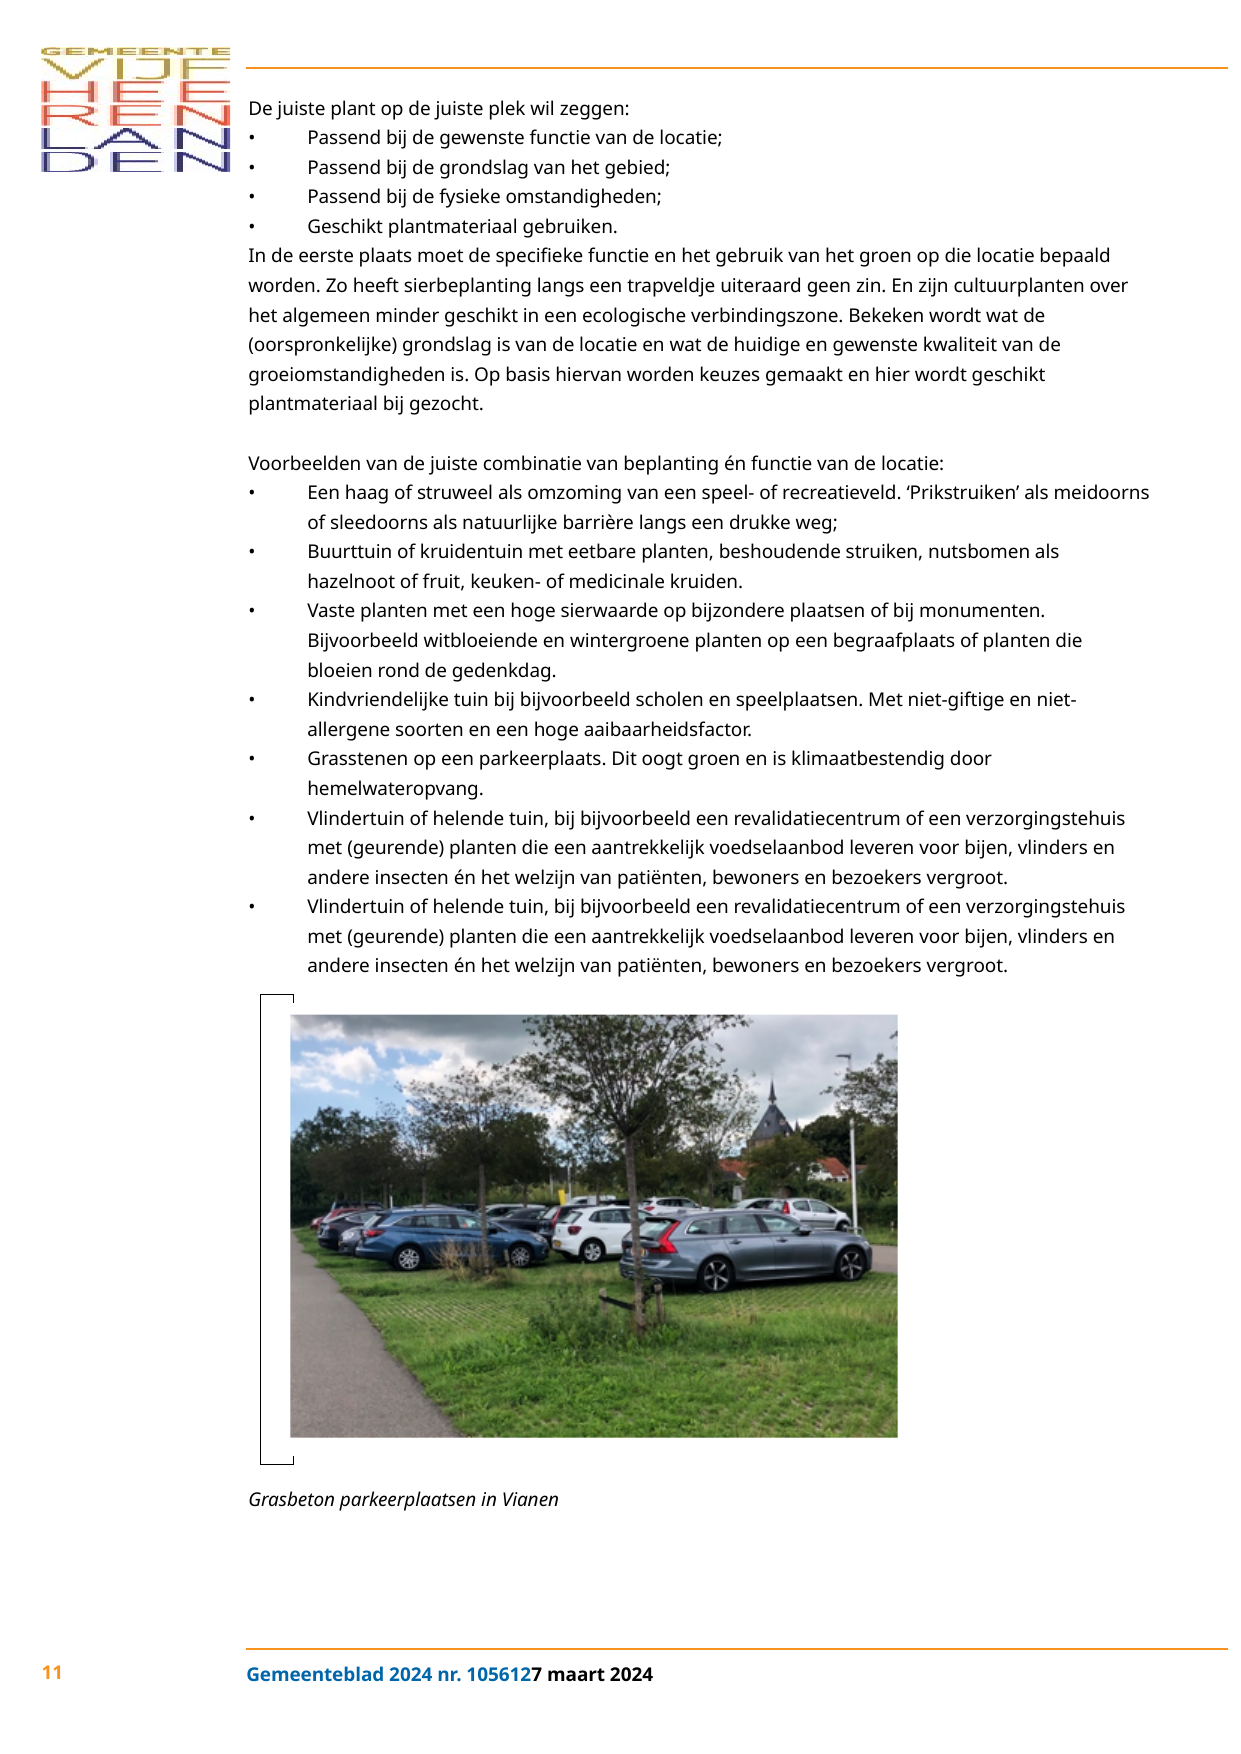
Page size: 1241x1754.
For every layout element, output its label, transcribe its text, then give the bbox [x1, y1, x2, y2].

list Vlindertuin of helende tuin, bij bijvoorbeeld een revalidatiecentrum of een verzorgingstehuis met (geurende) planten die een aantrekkelijk voedselaanbod leveren voor bijen, vlinders en andere insecten én het welzijn van patiënten, bewoners en bezoekers vergroot. [248, 893, 1152, 978]
list Vaste planten met een hoge sierwaarde op bijzondere plaatsen of bij monumenten. Bijvoorbeeld witbloeiende en wintergroene planten op een begraafplaats of planten die bloeien rond de gedenkdag. [248, 598, 1152, 683]
picture [268, 1003, 913, 1456]
list Passend bij de fysieke omstandigheden; [248, 183, 1152, 209]
list Kindvriendelijke tuin bij bijvoorbeeld scholen en speelplaatsen. Met niet-giftige en niet-allergene soorten en een hoge aaibaarheidsfactor. [248, 686, 1152, 742]
text Grasbeton parkeerplaatsen in Vianen [248, 1486, 1152, 1512]
list Grasstenen op een parkeerplaats. Dit oogt groen en is klimaatbestendig door hemelwateropvang. [248, 746, 1152, 801]
list Vlindertuin of helende tuin, bij bijvoorbeeld een revalidatiecentrum of een verzorgingstehuis met (geurende) planten die een aantrekkelijk voedselaanbod leveren voor bijen, vlinders en andere insecten én het welzijn van patiënten, bewoners en bezoekers vergroot. [248, 805, 1152, 890]
text De juiste plant op de juiste plek wil zeggen: [248, 95, 1152, 121]
picture [41, 47, 231, 172]
list Een haag of struweel als omzoming van een speel- of recreatieveld. ‘Prikstruiken’ als meidoorns of sleedoorns als natuurlijke barrière langs een drukke weg; [248, 479, 1152, 535]
list Buurttuin of kruidentuin met eetbare planten, beshoudende struiken, nutsbomen als hazelnoot of fruit, keuken- of medicinale kruiden. [248, 538, 1152, 594]
list Geschikt plantmateriaal gebruiken. [248, 213, 1152, 239]
text In de eerste plaats moet de specifieke functie en het gebruik van het groen op die locatie bepaald worden. Zo heeft sierbeplanting langs een trapveldje uiteraard geen zin. En zijn cultuurplanten over het algemeen minder geschikt in een ecologische verbindingszone. Bekeken wordt wat de (oorspronkelijke) grondslag is van de locatie en wat de huidige en gewenste kwaliteit van de groeiomstandigheden is. Op basis hiervan worden keuzes gemaakt en hier wordt geschikt plantmateriaal bij gezocht. [248, 243, 1152, 416]
list Passend bij de gewenste functie van de locatie; [248, 124, 1152, 150]
text Voorbeelden van de juiste combinatie van beplanting én functie van de locatie: [248, 450, 1152, 476]
list Passend bij de grondslag van het gebied; [248, 154, 1152, 180]
